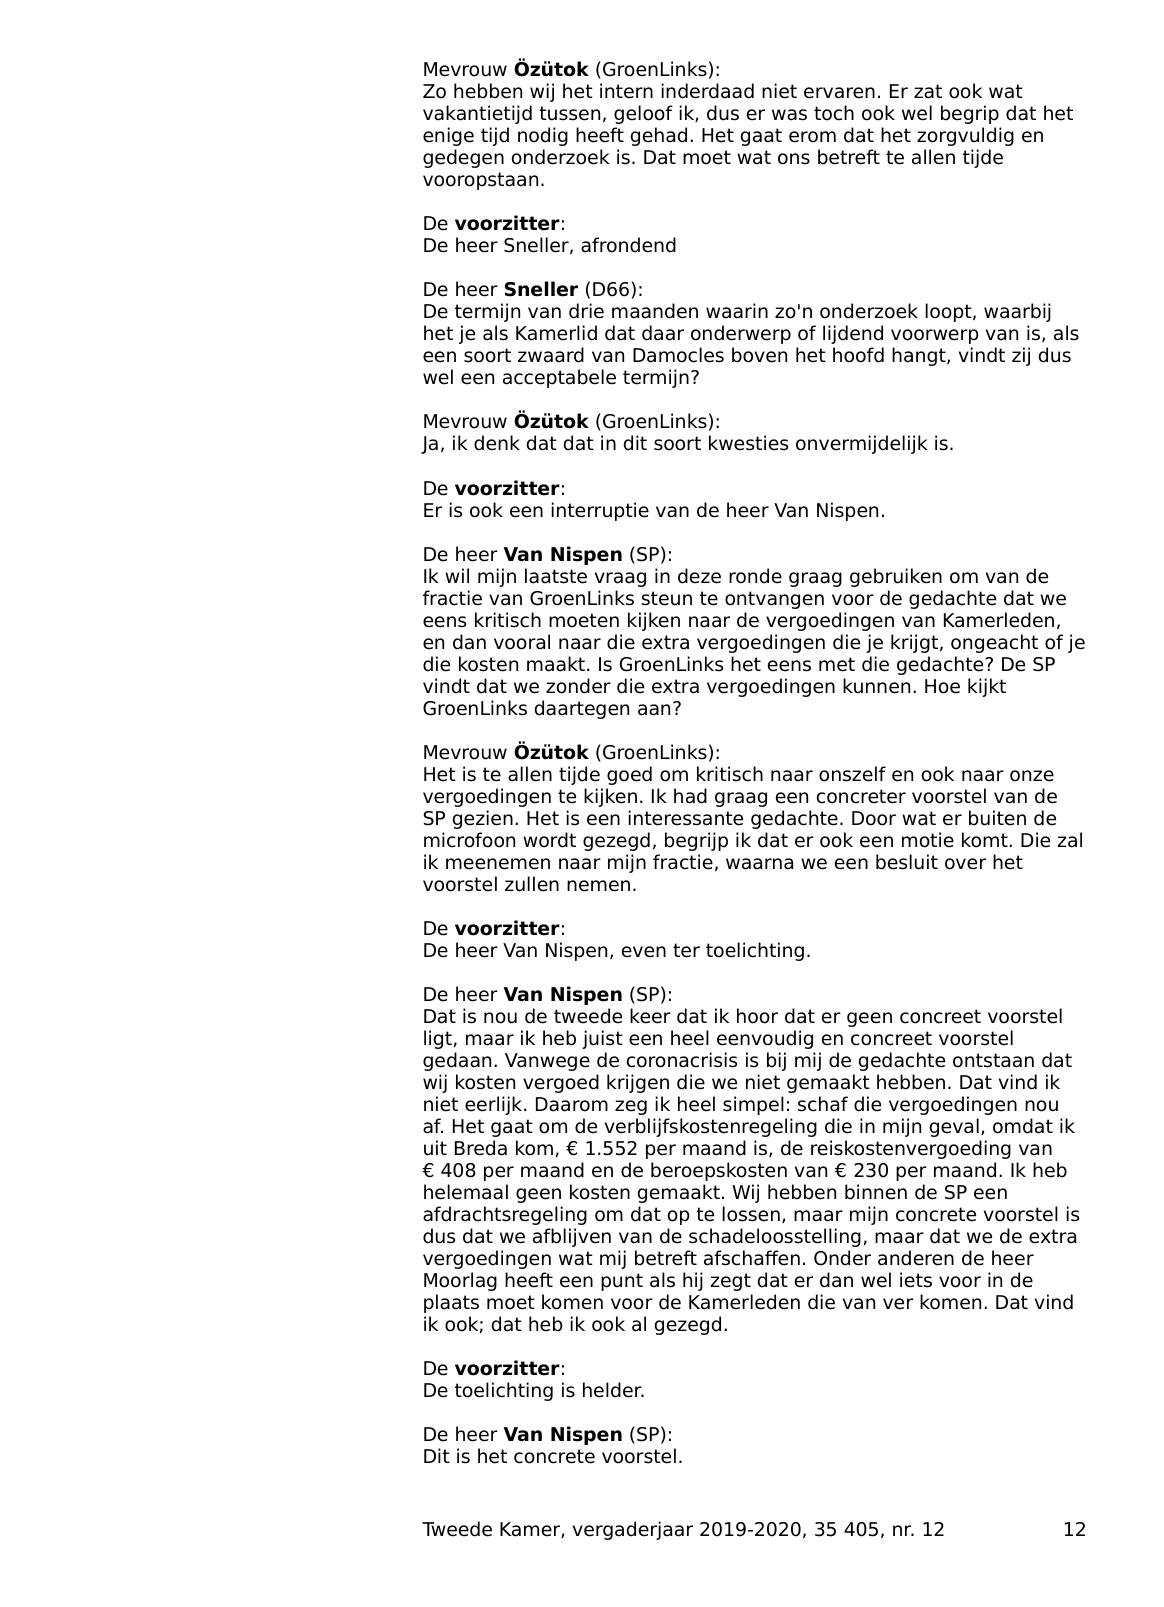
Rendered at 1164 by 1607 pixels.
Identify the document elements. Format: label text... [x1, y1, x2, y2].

text De termijn van drie maanden waarin zo'n onderzoek loopt, waarbij het je als Kamerlid dat daar onderwerp of lijdend voorwerp van is, als een soort zwaard van Damocles boven het hoofd hangt, vindt zij dus wel een acceptabele termijn? [422, 301, 1087, 389]
text De heer Van Nispen (SP): [422, 544, 1087, 566]
text De voorzitter: [422, 477, 1087, 499]
text De heer Sneller (D66): [422, 279, 1087, 301]
text De heer Van Nispen (SP): [422, 984, 1087, 1006]
text Mevrouw Özütok (GroenLinks): [422, 59, 1087, 81]
text Dit is het concrete voorstel. [422, 1446, 1087, 1468]
text De voorzitter: [422, 1358, 1087, 1380]
text Zo hebben wij het intern inderdaad niet ervaren. Er zat ook wat vakantietijd tussen, geloof ik, dus er was toch ook wel begrip dat het enige tijd nodig heeft gehad. Het gaat erom dat het zorgvuldig en gedegen onderzoek is. Dat moet wat ons betreft te allen tijde vooropstaan. [422, 81, 1087, 191]
text Ja, ik denk dat dat in dit soort kwesties onvermijdelijk is. [422, 433, 1087, 455]
text De heer Sneller, afrondend [422, 235, 1087, 257]
text Er is ook een interruptie van de heer Van Nispen. [422, 499, 1087, 521]
text De heer Van Nispen (SP): [422, 1424, 1087, 1446]
text Mevrouw Özütok (GroenLinks): [422, 742, 1087, 764]
text De toelichting is helder. [422, 1380, 1087, 1402]
text De voorzitter: [422, 918, 1087, 940]
text Dat is nou de tweede keer dat ik hoor dat er geen concreet voorstel ligt, maar ik heb juist een heel eenvoudig en concreet voorstel gedaan. Vanwege de coronacrisis is bij mij de gedachte ontstaan dat wij kosten vergoed krijgen die we niet gemaakt hebben. Dat vind ik niet eerlijk. Daarom zeg ik heel simpel: schaf die vergoedingen nou af. Het gaat om de verblijfskostenregeling die in mijn geval, omdat ik uit Breda kom, € 1.552 per maand is, de reiskostenvergoeding van € 408 per maand en de beroepskosten van € 230 per maand. Ik heb helemaal geen kosten gemaakt. Wij hebben binnen de SP een afdrachtsregeling om dat op te lossen, maar mijn concrete voorstel is dus dat we afblijven van de schadeloosstelling, maar dat we de extra vergoedingen wat mij betreft afschaffen. Onder anderen de heer Moorlag heeft een punt als hij zegt dat er dan wel iets voor in de plaats moet komen voor de Kamerleden die van ver komen. Dat vind ik ook; dat heb ik ook al gezegd. [422, 1006, 1087, 1336]
text De heer Van Nispen, even ter toelichting. [422, 940, 1087, 962]
text Ik wil mijn laatste vraag in deze ronde graag gebruiken om van de fractie van GroenLinks steun te ontvangen voor de gedachte dat we eens kritisch moeten kijken naar de vergoedingen van Kamerleden, en dan vooral naar die extra vergoedingen die je krijgt, ongeacht of je die kosten maakt. Is GroenLinks het eens met die gedachte? De SP vindt dat we zonder die extra vergoedingen kunnen. Hoe kijkt GroenLinks daartegen aan? [422, 566, 1087, 719]
text Het is te allen tijde goed om kritisch naar onszelf en ook naar onze vergoedingen te kijken. Ik had graag een concreter voorstel van de SP gezien. Het is een interessante gedachte. Door wat er buiten de microfoon wordt gezegd, begrijp ik dat er ook een motie komt. Die zal ik meenemen naar mijn fractie, waarna we een besluit over het voorstel zullen nemen. [422, 764, 1087, 896]
text Mevrouw Özütok (GroenLinks): [422, 411, 1087, 433]
text De voorzitter: [422, 213, 1087, 235]
